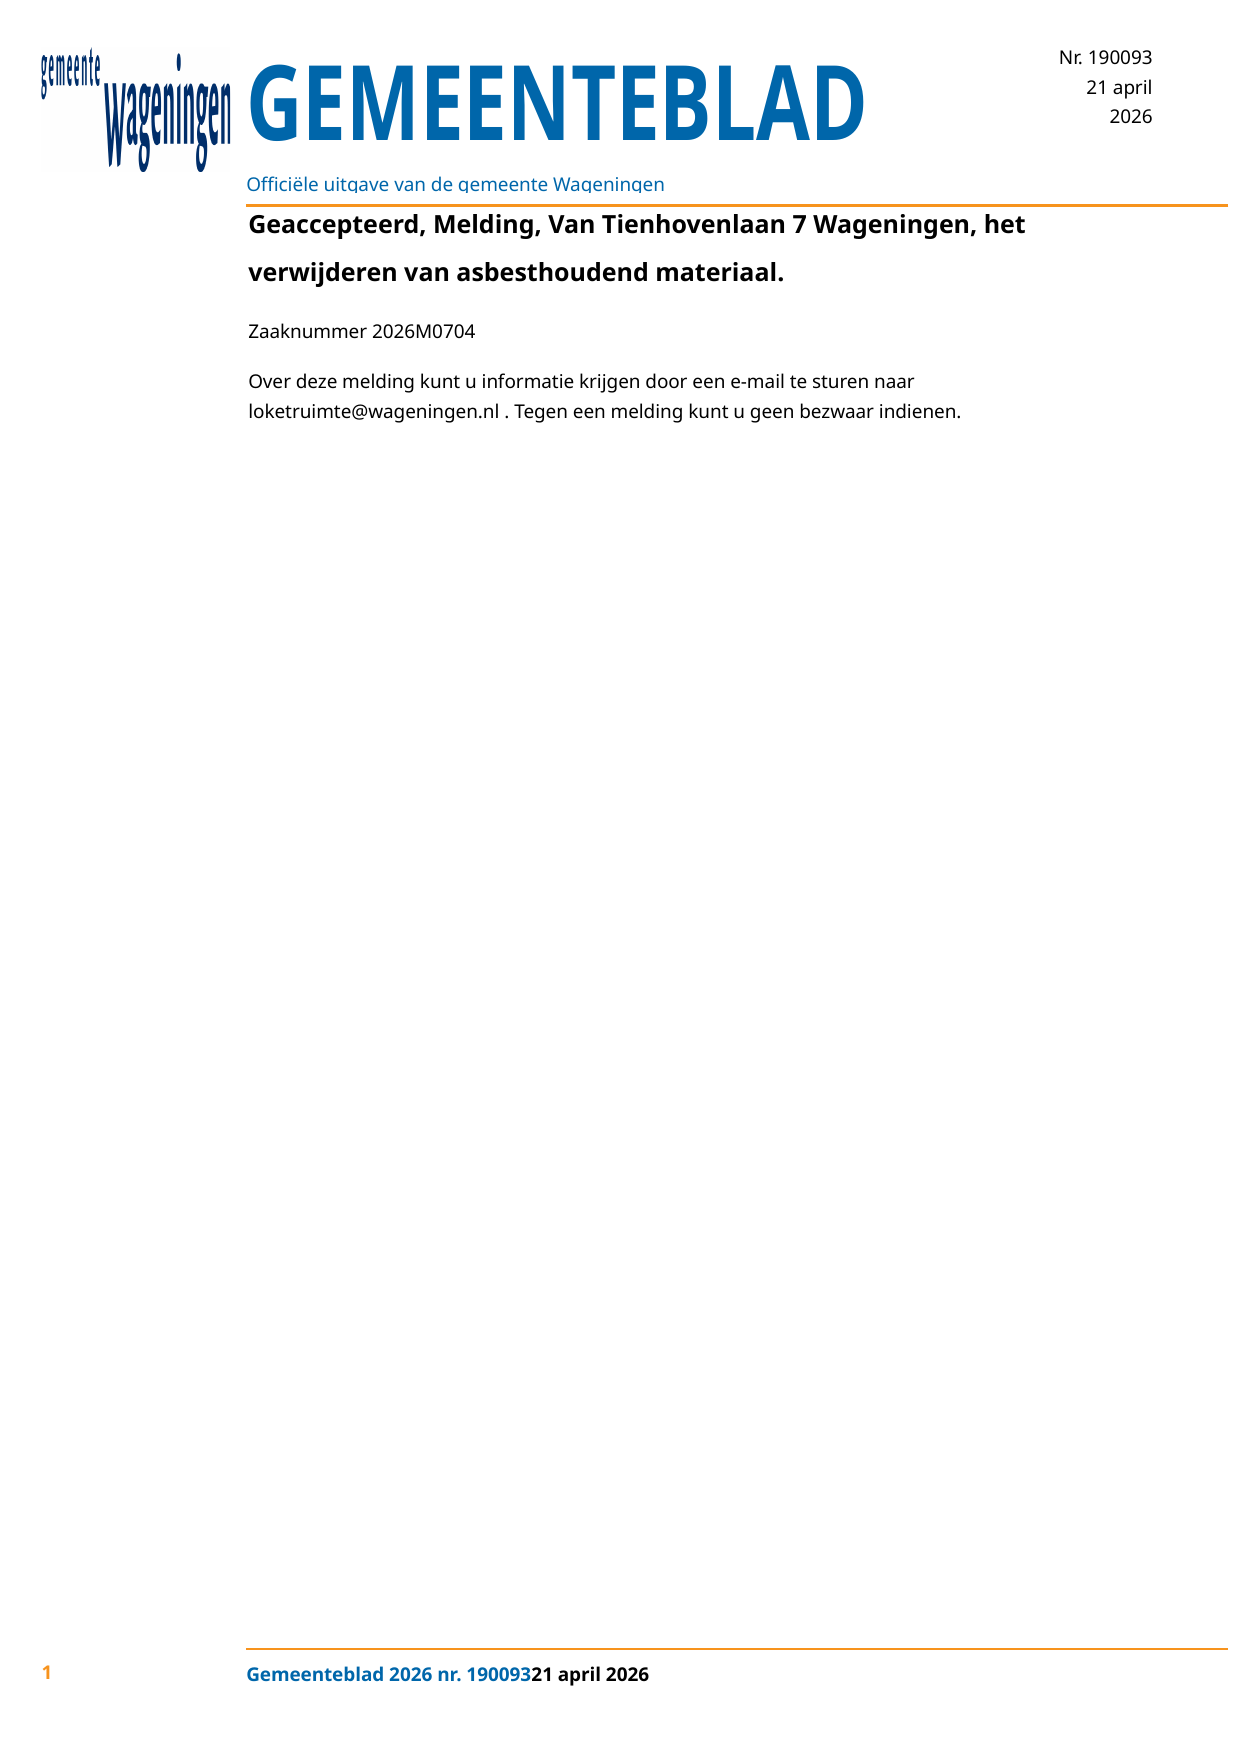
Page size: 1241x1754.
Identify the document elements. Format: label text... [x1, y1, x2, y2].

text Geaccepteerd, Melding, Van Tienhovenlaan 7 Wageningen, het verwijderen van asbesthoudend materiaal. [248, 207, 1152, 288]
text Over deze melding kunt u informatie krijgen door een e-mail te sturen naar loketruimte@wageningen.nl . Tegen een melding kunt u geen bezwaar indienen. [248, 368, 1152, 424]
picture [41, 47, 231, 172]
text Zaaknummer 2026M0704 [248, 318, 1152, 344]
